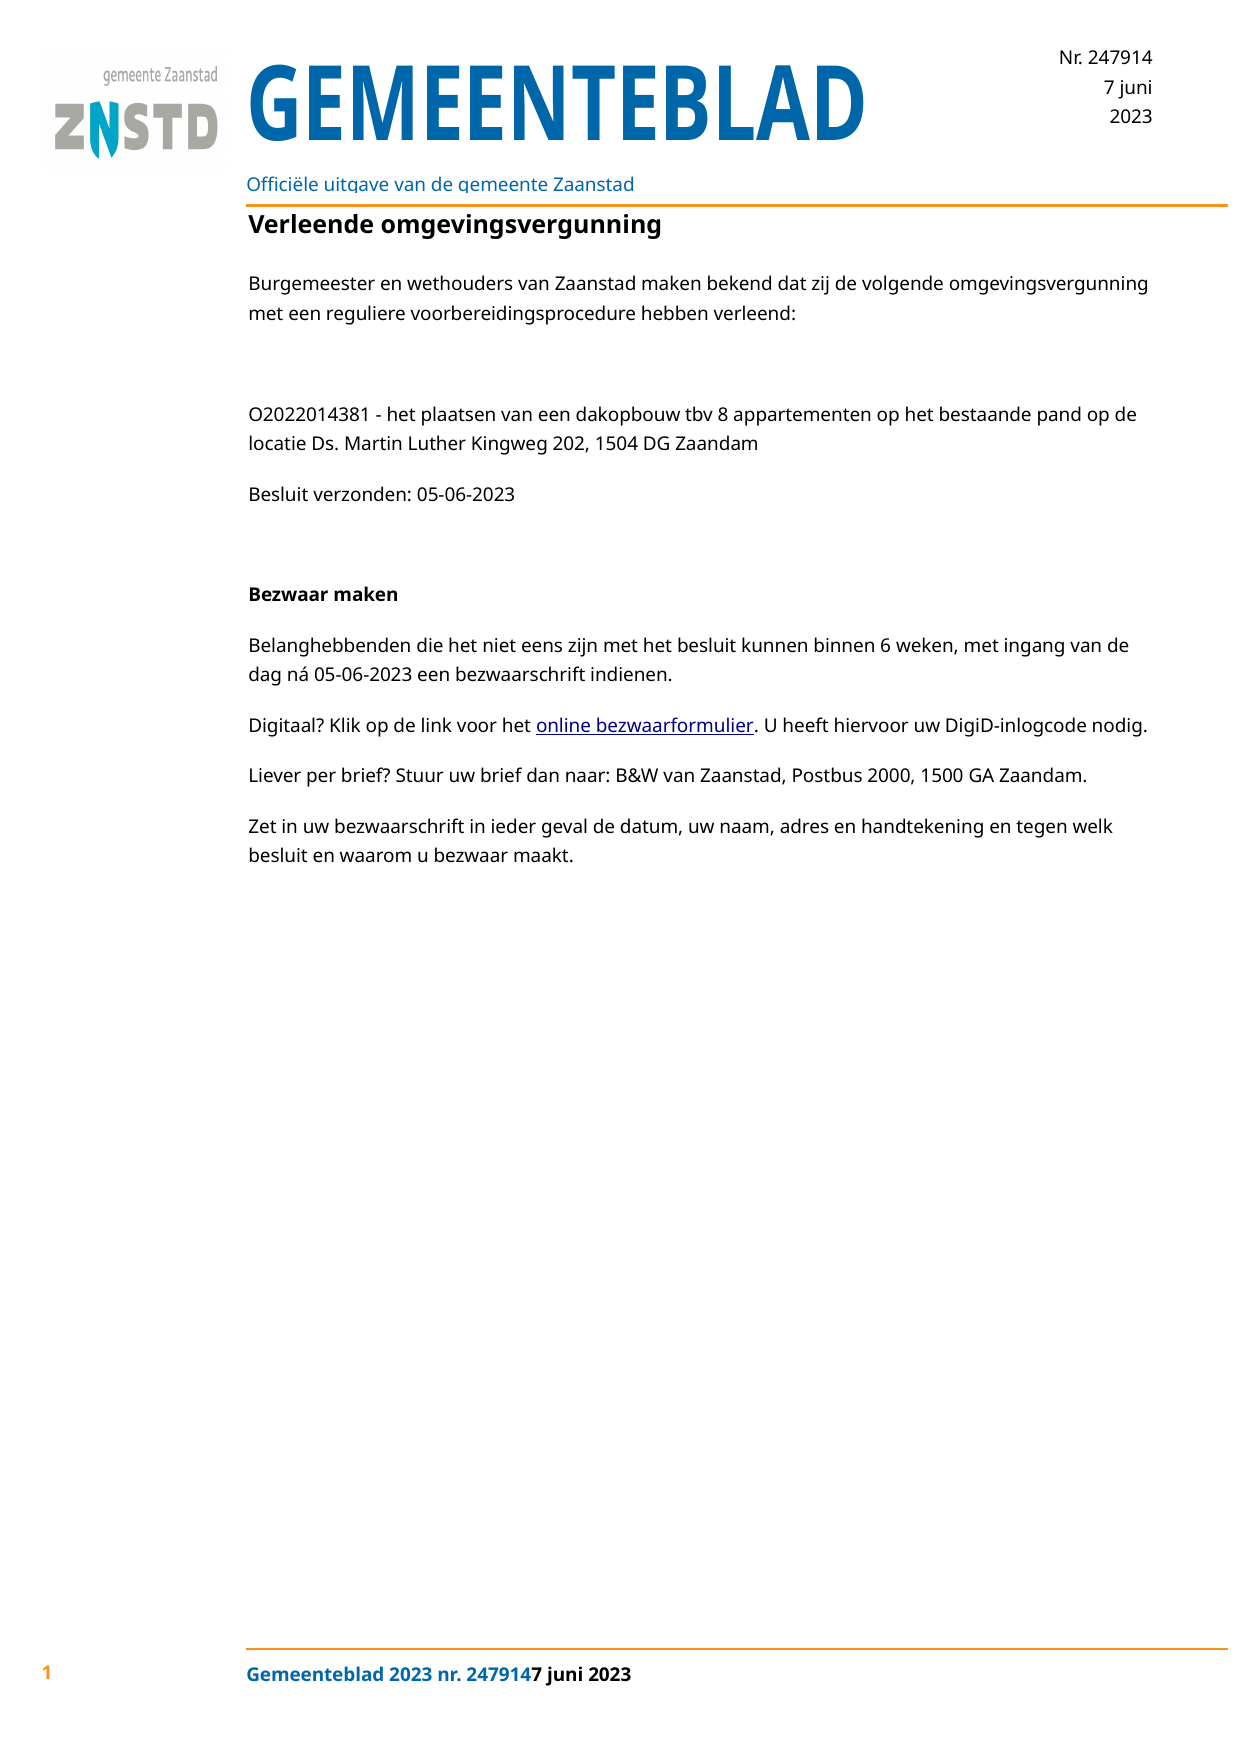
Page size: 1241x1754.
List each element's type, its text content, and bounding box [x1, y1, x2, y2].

text Besluit verzonden: 05-06-2023 [248, 481, 1152, 506]
text Liever per brief? Stuur uw brief dan naar: B&W van Zaanstad, Postbus 2000, 1500 GA Zaandam. [248, 762, 1152, 788]
text Verleende omgevingsvergunning [248, 207, 1152, 241]
picture [41, 47, 231, 172]
text Bezwaar maken [248, 582, 1152, 607]
text O2022014381 - het plaatsen van een dakopbouw tbv 8 appartementen op het bestaande pand op de locatie Ds. Martin Luther Kingweg 202, 1504 DG Zaandam [248, 401, 1152, 456]
text Digitaal? Klik op de link voor het online bezwaarformulier. U heeft hiervoor uw DigiD-inlogcode nodig. [248, 712, 1152, 738]
text Burgemeester en wethouders van Zaanstad maken bekend dat zij de volgende omgevingsvergunning met een reguliere voorbereidingsprocedure hebben verleend: [248, 270, 1152, 326]
text Belanghebbenden die het niet eens zijn met het besluit kunnen binnen 6 weken, met ingang van de dag ná 05-06-2023 een bezwaarschrift indienen. [248, 632, 1152, 687]
text Zet in uw bezwaarschrift in ieder geval de datum, uw naam, adres en handtekening en tegen welk besluit en waarom u bezwaar maakt. [248, 813, 1152, 868]
